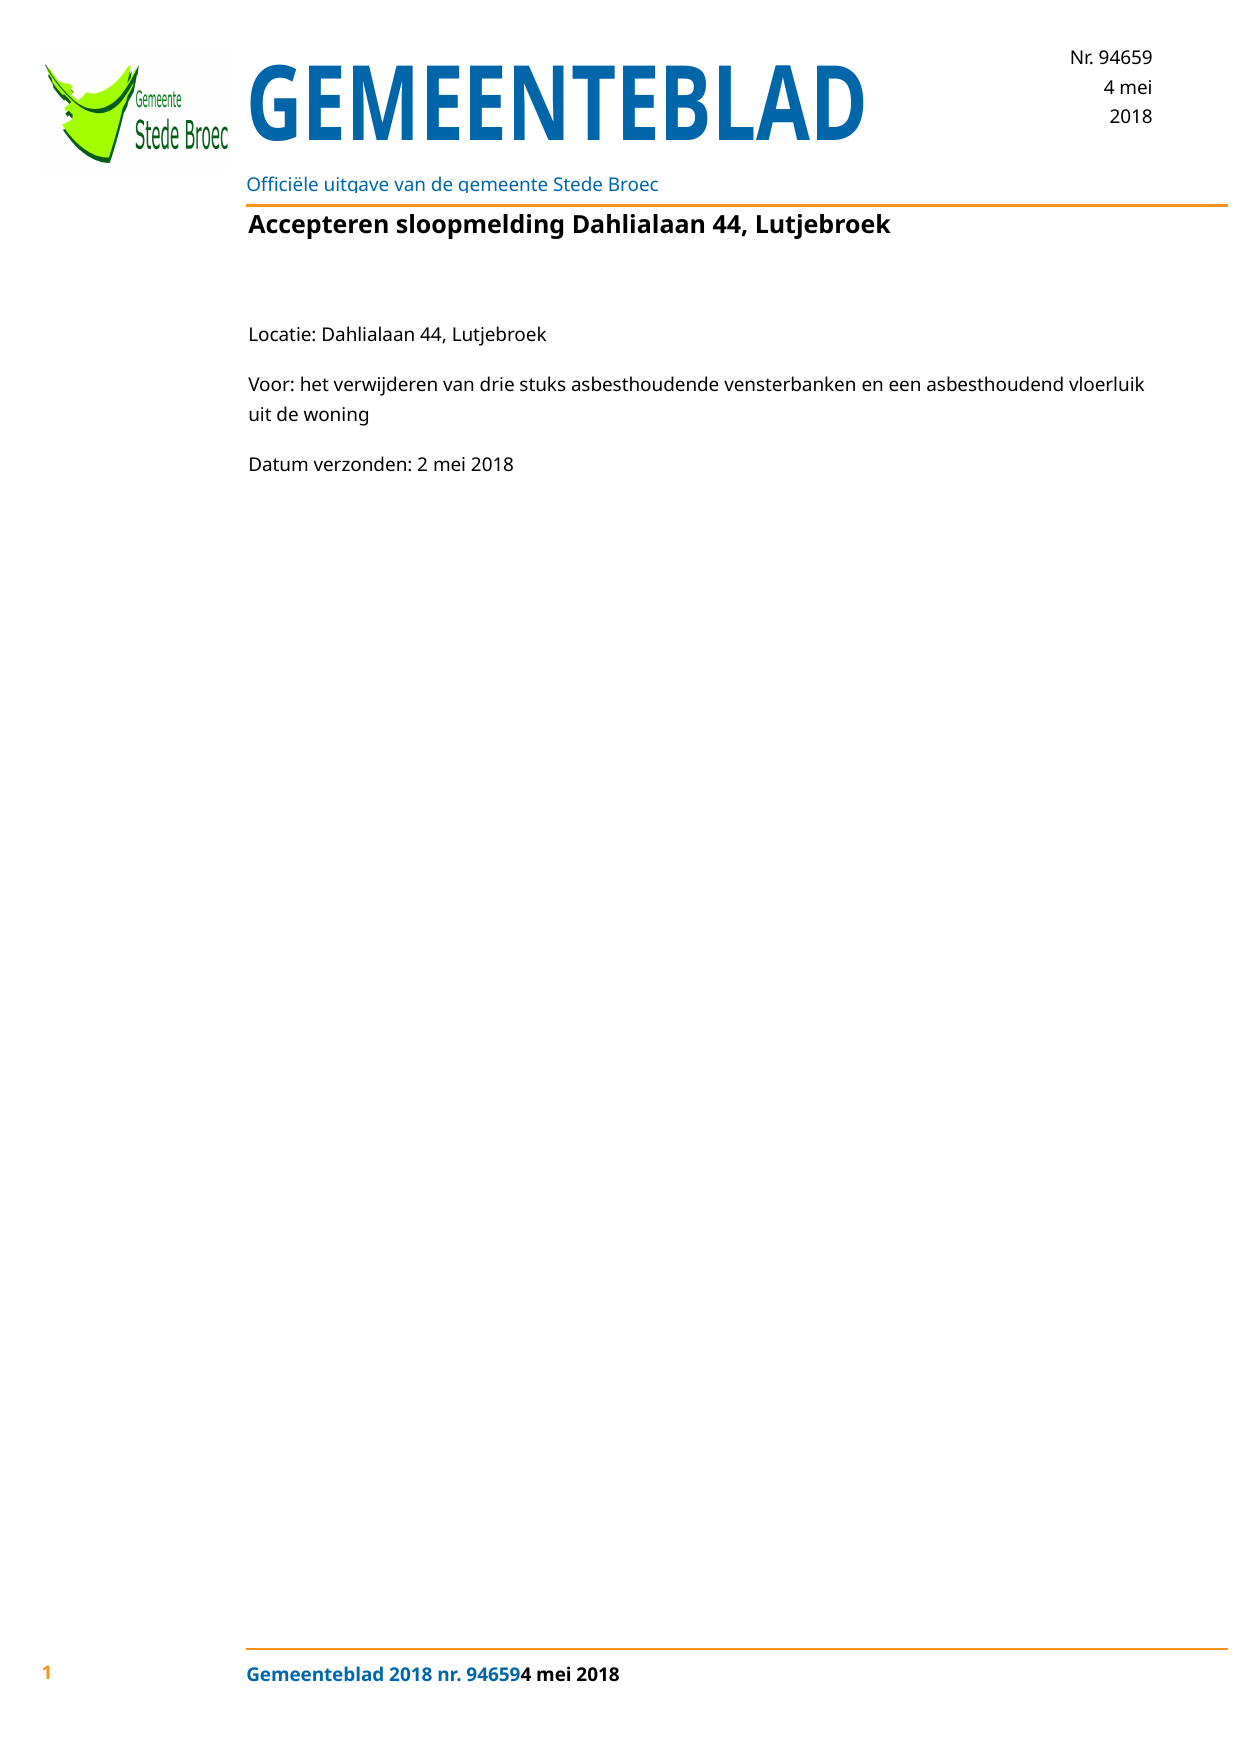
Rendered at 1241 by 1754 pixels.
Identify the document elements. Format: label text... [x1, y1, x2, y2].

text Datum verzonden: 2 mei 2018 [248, 451, 1152, 477]
text Accepteren sloopmelding Dahlialaan 44, Lutjebroek [248, 207, 1152, 241]
text Voor: het verwijderen van drie stuks asbesthoudende vensterbanken en een asbesthoudend vloerluik uit de woning [248, 371, 1152, 426]
text Locatie: Dahlialaan 44, Lutjebroek [248, 321, 1152, 346]
picture [41, 47, 231, 172]
